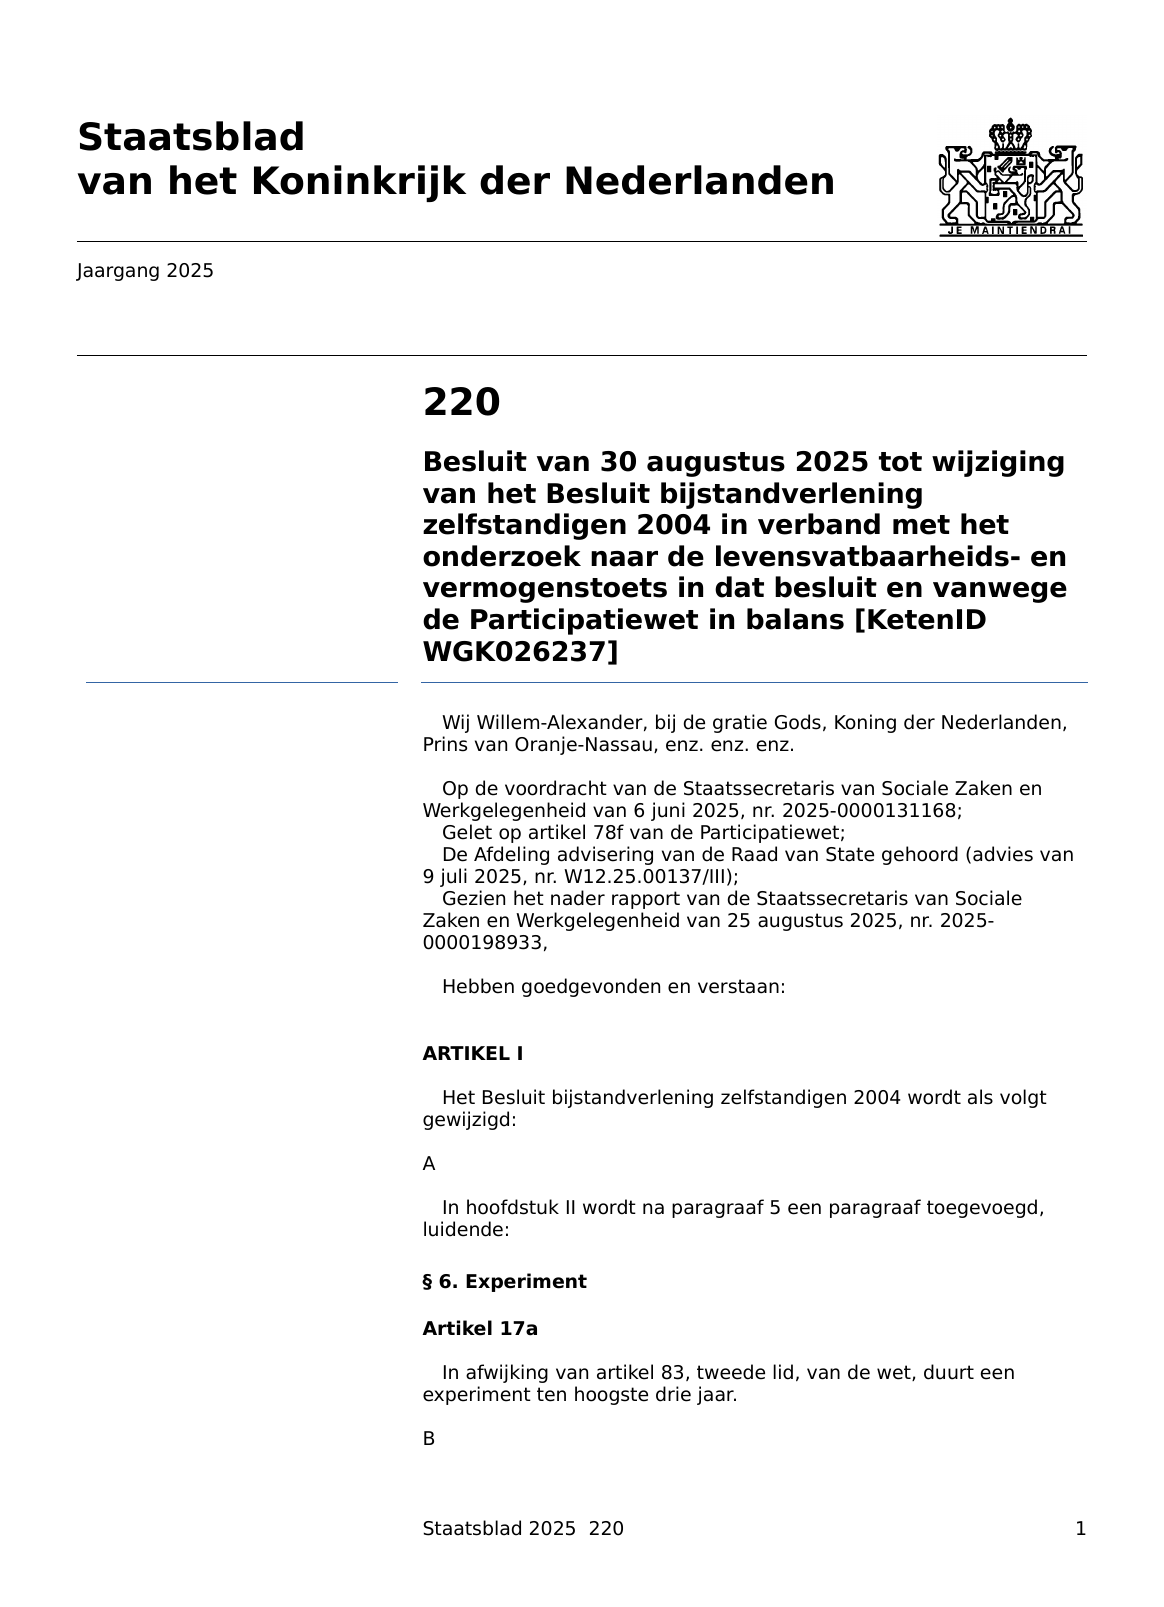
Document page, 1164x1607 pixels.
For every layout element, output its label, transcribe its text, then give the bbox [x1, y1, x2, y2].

text Op de voordracht van de Staatssecretaris van Sociale Zaken en Werkgelegenheid van 6 juni 2025, nr. 2025-0000131168; [422, 778, 1087, 822]
subtitle 220 [422, 381, 1087, 424]
text Het Besluit bijstandverlening zelfstandigen 2004 wordt als volgt gewijzigd: [422, 1087, 1087, 1131]
table_header Staatsblad van het Koninkrijk der Nederlanden [77, 100, 886, 241]
text Gezien het nader rapport van de Staatssecretaris van Sociale Zaken en Werkgelegenheid van 25 augustus 2025, nr. 2025-0000198933, [422, 888, 1087, 954]
text In afwijking van artikel 83, tweede lid, van de wet, duurt een experiment ten hoogste drie jaar. [422, 1362, 1087, 1406]
text Wij Willem-Alexander, bij de gratie Gods, Koning der Nederlanden, Prins van Oranje-Nassau, enz. enz. enz. [422, 712, 1087, 756]
table_header [886, 100, 1087, 241]
text In hoofdstuk II wordt na paragraaf 5 een paragraaf toegevoegd, luidende: [422, 1197, 1087, 1241]
table_cell Jaargang 2025 [77, 242, 1087, 355]
text Besluit van 30 augustus 2025 tot wijziging van het Besluit bijstandverlening zelfstandigen 2004 in verband met het onderzoek naar de levensvatbaarheids- en vermogenstoets in dat besluit en vanwege de Participatiewet in balans [KetenID WGK026237] [422, 447, 1087, 667]
subtitle § 6. Experiment [422, 1271, 1087, 1293]
text De Afdeling advisering van de Raad van State gehoord (advies van 9 juli 2025, nr. W12.25.00137/III); [422, 844, 1087, 888]
subtitle ARTIKEL I [422, 1042, 1087, 1064]
text B [422, 1428, 1087, 1450]
text A [422, 1153, 1087, 1175]
text Gelet op artikel 78f van de Participatiewet; [422, 822, 1087, 844]
text Hebben goedgevonden en verstaan: [422, 976, 1087, 998]
picture [936, 115, 1087, 240]
subtitle Artikel 17a [422, 1318, 1087, 1340]
